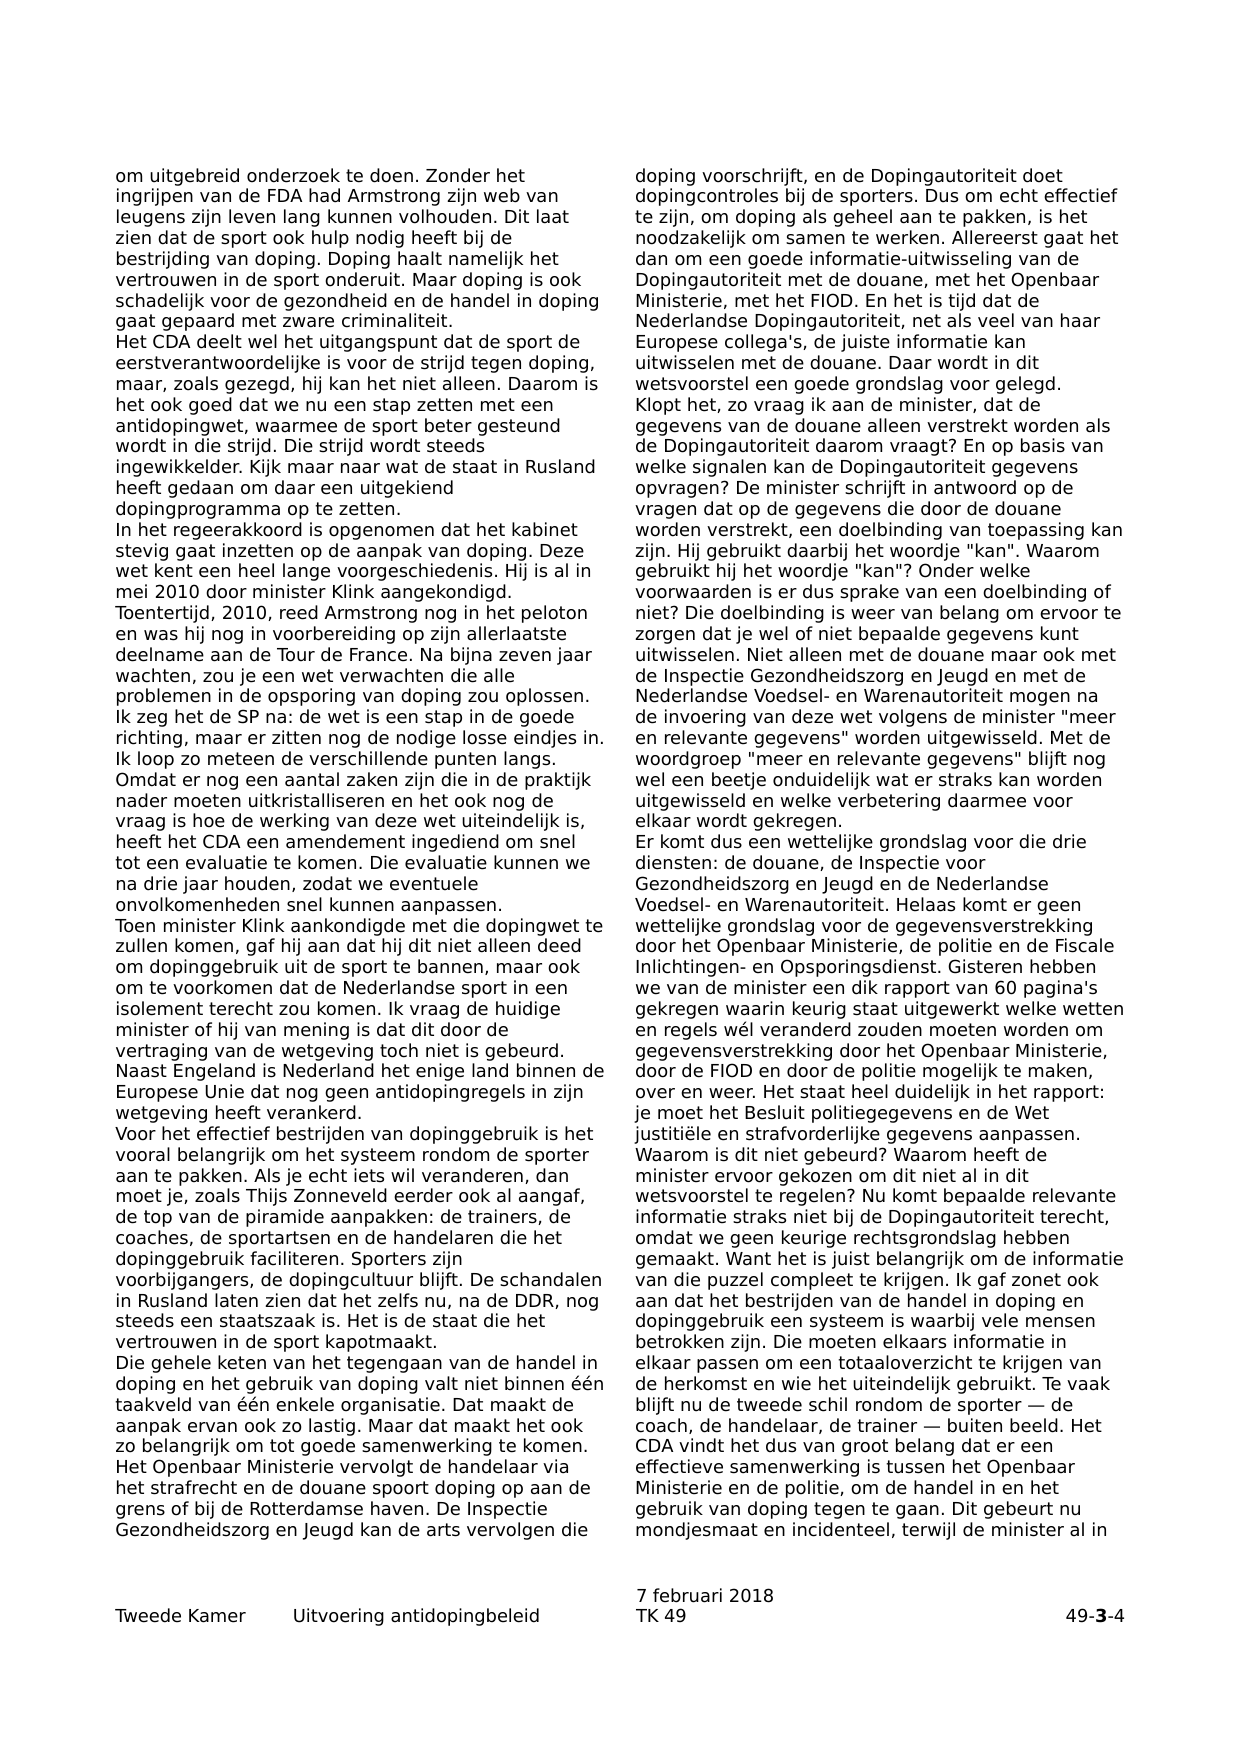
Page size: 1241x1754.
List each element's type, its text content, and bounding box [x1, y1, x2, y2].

text Het CDA deelt wel het uitgangspunt dat de sport de eerstverantwoordelijke is voor de strijd tegen doping, maar, zoals gezegd, hij kan het niet alleen. Daarom is het ook goed dat we nu een stap zetten met een antidopingwet, waarmee de sport beter gesteund wordt in die strijd. Die strijd wordt steeds ingewikkelder. Kijk maar naar wat de staat in Rusland heeft gedaan om daar een uitgekiend dopingprogramma op te zetten. [115, 332, 605, 519]
text Omdat er nog een aantal zaken zijn die in de praktijk nader moeten uitkristalliseren en het ook nog de vraag is hoe de werking van deze wet uiteindelijk is, heeft het CDA een amendement ingediend om snel tot een evaluatie te komen. Die evaluatie kunnen we na drie jaar houden, zodat we eventuele onvolkomenheden snel kunnen aanpassen. [115, 769, 605, 915]
text Klopt het, zo vraag ik aan de minister, dat de gegevens van de douane alleen verstrekt worden als de Dopingautoriteit daarom vraagt? En op basis van welke signalen kan de Dopingautoriteit gegevens opvragen? De minister schrijft in antwoord op de vragen dat op de gegevens die door de douane worden verstrekt, een doelbinding van toepassing kan zijn. Hij gebruikt daarbij het woordje "kan". Waarom gebruikt hij het woordje "kan"? Onder welke voorwaarden is er dus sprake van een doelbinding of niet? Die doelbinding is weer van belang om ervoor te zorgen dat je wel of niet bepaalde gegevens kunt uitwisselen. Niet alleen met de douane maar ook met de Inspectie Gezondheidszorg en Jeugd en met de Nederlandse Voedsel- en Warenautoriteit mogen na de invoering van deze wet volgens de minister "meer en relevante gegevens" worden uitgewisseld. Met de woordgroep "meer en relevante gegevens" blijft nog wel een beetje onduidelijk wat er straks kan worden uitgewisseld en welke verbetering daarmee voor elkaar wordt gekregen. [635, 394, 1125, 832]
text Toen minister Klink aankondigde met die dopingwet te zullen komen, gaf hij aan dat hij dit niet alleen deed om dopinggebruik uit de sport te bannen, maar ook om te voorkomen dat de Nederlandse sport in een isolement terecht zou komen. Ik vraag de huidige minister of hij van mening is dat dit door de vertraging van de wetgeving toch niet is gebeurd. Naast Engeland is Nederland het enige land binnen de Europese Unie dat nog geen antidopingregels in zijn wetgeving heeft verankerd. [115, 915, 605, 1124]
text doping voorschrijft, en de Dopingautoriteit doet dopingcontroles bij de sporters. Dus om echt effectief te zijn, om doping als geheel aan te pakken, is het noodzakelijk om samen te werken. Allereerst gaat het dan om een goede informatie-uitwisseling van de Dopingautoriteit met de douane, met het Openbaar Ministerie, met het FIOD. En het is tijd dat de Nederlandse Dopingautoriteit, net als veel van haar Europese collega's, de juiste informatie kan uitwisselen met de douane. Daar wordt in dit wetsvoorstel een goede grondslag voor gelegd. [635, 165, 1125, 394]
text Er komt dus een wettelijke grondslag voor die drie diensten: de douane, de Inspectie voor Gezondheidszorg en Jeugd en de Nederlandse Voedsel- en Warenautoriteit. Helaas komt er geen wettelijke grondslag voor de gegevensverstrekking door het Openbaar Ministerie, de politie en de Fiscale Inlichtingen- en Opsporingsdienst. Gisteren hebben we van de minister een dik rapport van 60 pagina's gekregen waarin keurig staat uitgewerkt welke wetten en regels wél veranderd zouden moeten worden om gegevensverstrekking door het Openbaar Ministerie, door de FIOD en door de politie mogelijk te maken, over en weer. Het staat heel duidelijk in het rapport: je moet het Besluit politiegegevens en de Wet justitiële en strafvorderlijke gegevens aanpassen. Waarom is dit niet gebeurd? Waarom heeft de minister ervoor gekozen om dit niet al in dit wetsvoorstel te regelen? Nu komt bepaalde relevante informatie straks niet bij de Dopingautoriteit terecht, omdat we geen keurige rechtsgrondslag hebben gemaakt. Want het is juist belangrijk om de informatie van die puzzel compleet te krijgen. Ik gaf zonet ook aan dat het bestrijden van de handel in doping en dopinggebruik een systeem is waarbij vele mensen betrokken zijn. Die moeten elkaars informatie in elkaar passen om een totaaloverzicht te krijgen van de herkomst en wie het uiteindelijk gebruikt. Te vaak blijft nu de tweede schil rondom de sporter — de coach, de handelaar, de trainer — buiten beeld. Het CDA vindt het dus van groot belang dat er een effectieve samenwerking is tussen het Openbaar Ministerie en de politie, om de handel in en het gebruik van doping tegen te gaan. Dit gebeurt nu mondjesmaat en incidenteel, terwijl de minister al in [635, 832, 1125, 1540]
text Die gehele keten van het tegengaan van de handel in doping en het gebruik van doping valt niet binnen één taakveld van één enkele organisatie. Dat maakt de aanpak ervan ook zo lastig. Maar dat maakt het ook zo belangrijk om tot goede samenwerking te komen. Het Openbaar Ministerie vervolgt de handelaar via het strafrecht en de douane spoort doping op aan de grens of bij de Rotterdamse haven. De Inspectie Gezondheidszorg en Jeugd kan de arts vervolgen die [115, 1353, 605, 1540]
text om uitgebreid onderzoek te doen. Zonder het ingrijpen van de FDA had Armstrong zijn web van leugens zijn leven lang kunnen volhouden. Dit laat zien dat de sport ook hulp nodig heeft bij de bestrijding van doping. Doping haalt namelijk het vertrouwen in de sport onderuit. Maar doping is ook schadelijk voor de gezondheid en de handel in doping gaat gepaard met zware criminaliteit. [115, 165, 605, 332]
text Voor het effectief bestrijden van dopinggebruik is het vooral belangrijk om het systeem rondom de sporter aan te pakken. Als je echt iets wil veranderen, dan moet je, zoals Thijs Zonneveld eerder ook al aangaf, de top van de piramide aanpakken: de trainers, de coaches, de sportartsen en de handelaren die het dopinggebruik faciliteren. Sporters zijn voorbijgangers, de dopingcultuur blijft. De schandalen in Rusland laten zien dat het zelfs nu, na de DDR, nog steeds een staatszaak is. Het is de staat die het vertrouwen in de sport kapotmaakt. [115, 1124, 605, 1353]
text In het regeerakkoord is opgenomen dat het kabinet stevig gaat inzetten op de aanpak van doping. Deze wet kent een heel lange voorgeschiedenis. Hij is al in mei 2010 door minister Klink aangekondigd. Toentertijd, 2010, reed Armstrong nog in het peloton en was hij nog in voorbereiding op zijn allerlaatste deelname aan de Tour de France. Na bijna zeven jaar wachten, zou je een wet verwachten die alle problemen in de opsporing van doping zou oplossen. Ik zeg het de SP na: de wet is een stap in de goede richting, maar er zitten nog de nodige losse eindjes in. Ik loop zo meteen de verschillende punten langs. [115, 519, 605, 769]
